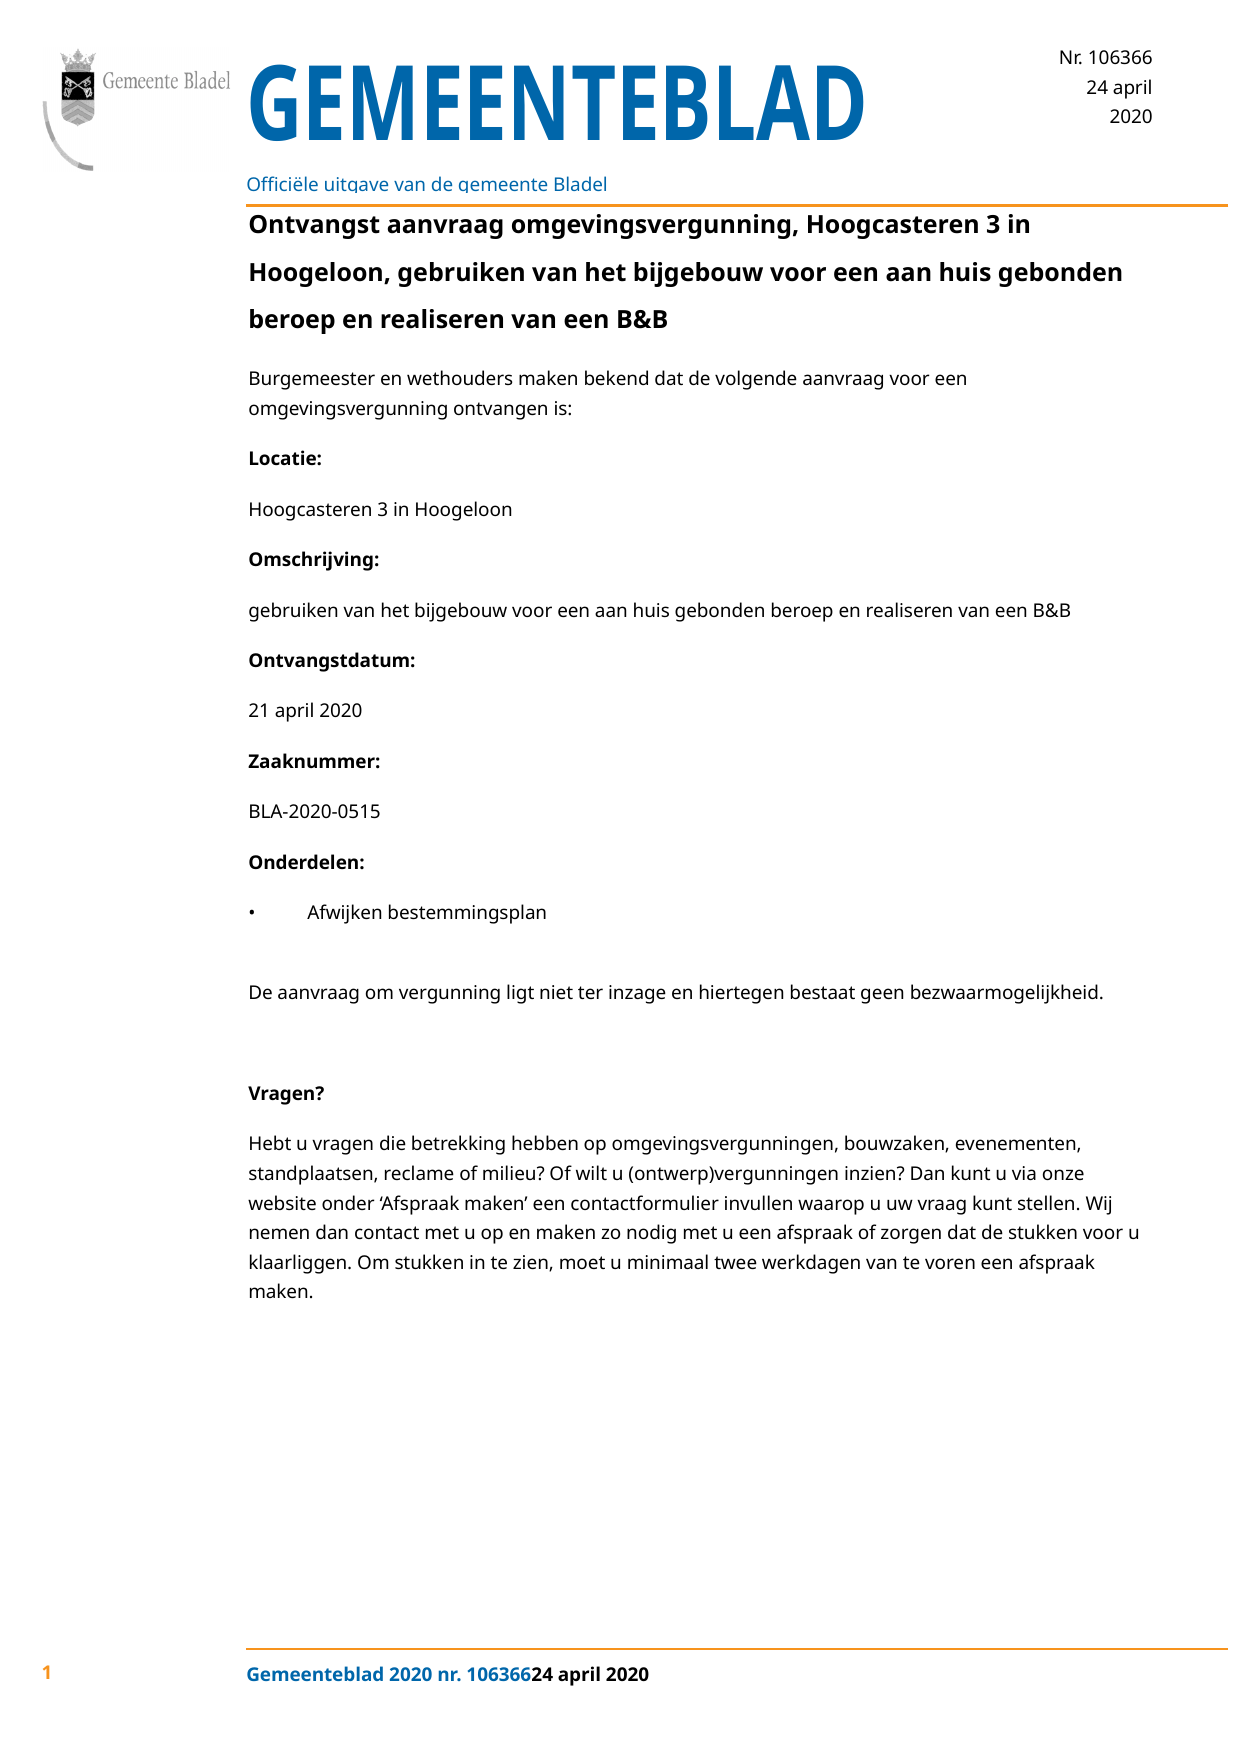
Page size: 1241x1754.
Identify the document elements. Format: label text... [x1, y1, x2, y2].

text Ontvangst aanvraag omgevingsvergunning, Hoogcasteren 3 in Hoogeloon, gebruiken van het bijgebouw voor een aan huis gebonden beroep en realiseren van een B&B [248, 207, 1152, 336]
text Hoogcasteren 3 in Hoogeloon [248, 496, 1152, 522]
list Afwijken bestemmingsplan [248, 899, 1152, 925]
text Burgemeester en wethouders maken bekend dat de volgende aanvraag voor een omgevingsvergunning ontvangen is: [248, 366, 1152, 421]
text Ontvangstdatum: [248, 647, 1152, 673]
text De aanvraag om vergunning ligt niet ter inzage en hiertegen bestaat geen bezwaarmogelijkheid. [248, 979, 1152, 1005]
text 21 april 2020 [248, 698, 1152, 723]
text BLA-2020-0515 [248, 798, 1152, 824]
text Onderdelen: [248, 849, 1152, 874]
text Hebt u vragen die betrekking hebben op omgevingsvergunningen, bouwzaken, evenementen, standplaatsen, reclame of milieu? Of wilt u (ontwerp)vergunningen inzien? Dan kunt u via onze website onder ‘Afspraak maken’ een contactformulier invullen waarop u uw vraag kunt stellen. Wij nemen dan contact met u op en maken zo nodig met u een afspraak of zorgen dat de stukken voor u klaarliggen. Om stukken in te zien, moet u minimaal twee werkdagen van te voren een afspraak maken. [248, 1131, 1152, 1304]
text Locatie: [248, 446, 1152, 471]
text Omschrijving: [248, 546, 1152, 572]
text Zaaknummer: [248, 748, 1152, 774]
text gebruiken van het bijgebouw voor een aan huis gebonden beroep en realiseren van een B&B [248, 597, 1152, 622]
picture [41, 47, 231, 172]
text Vragen? [248, 1080, 1152, 1106]
